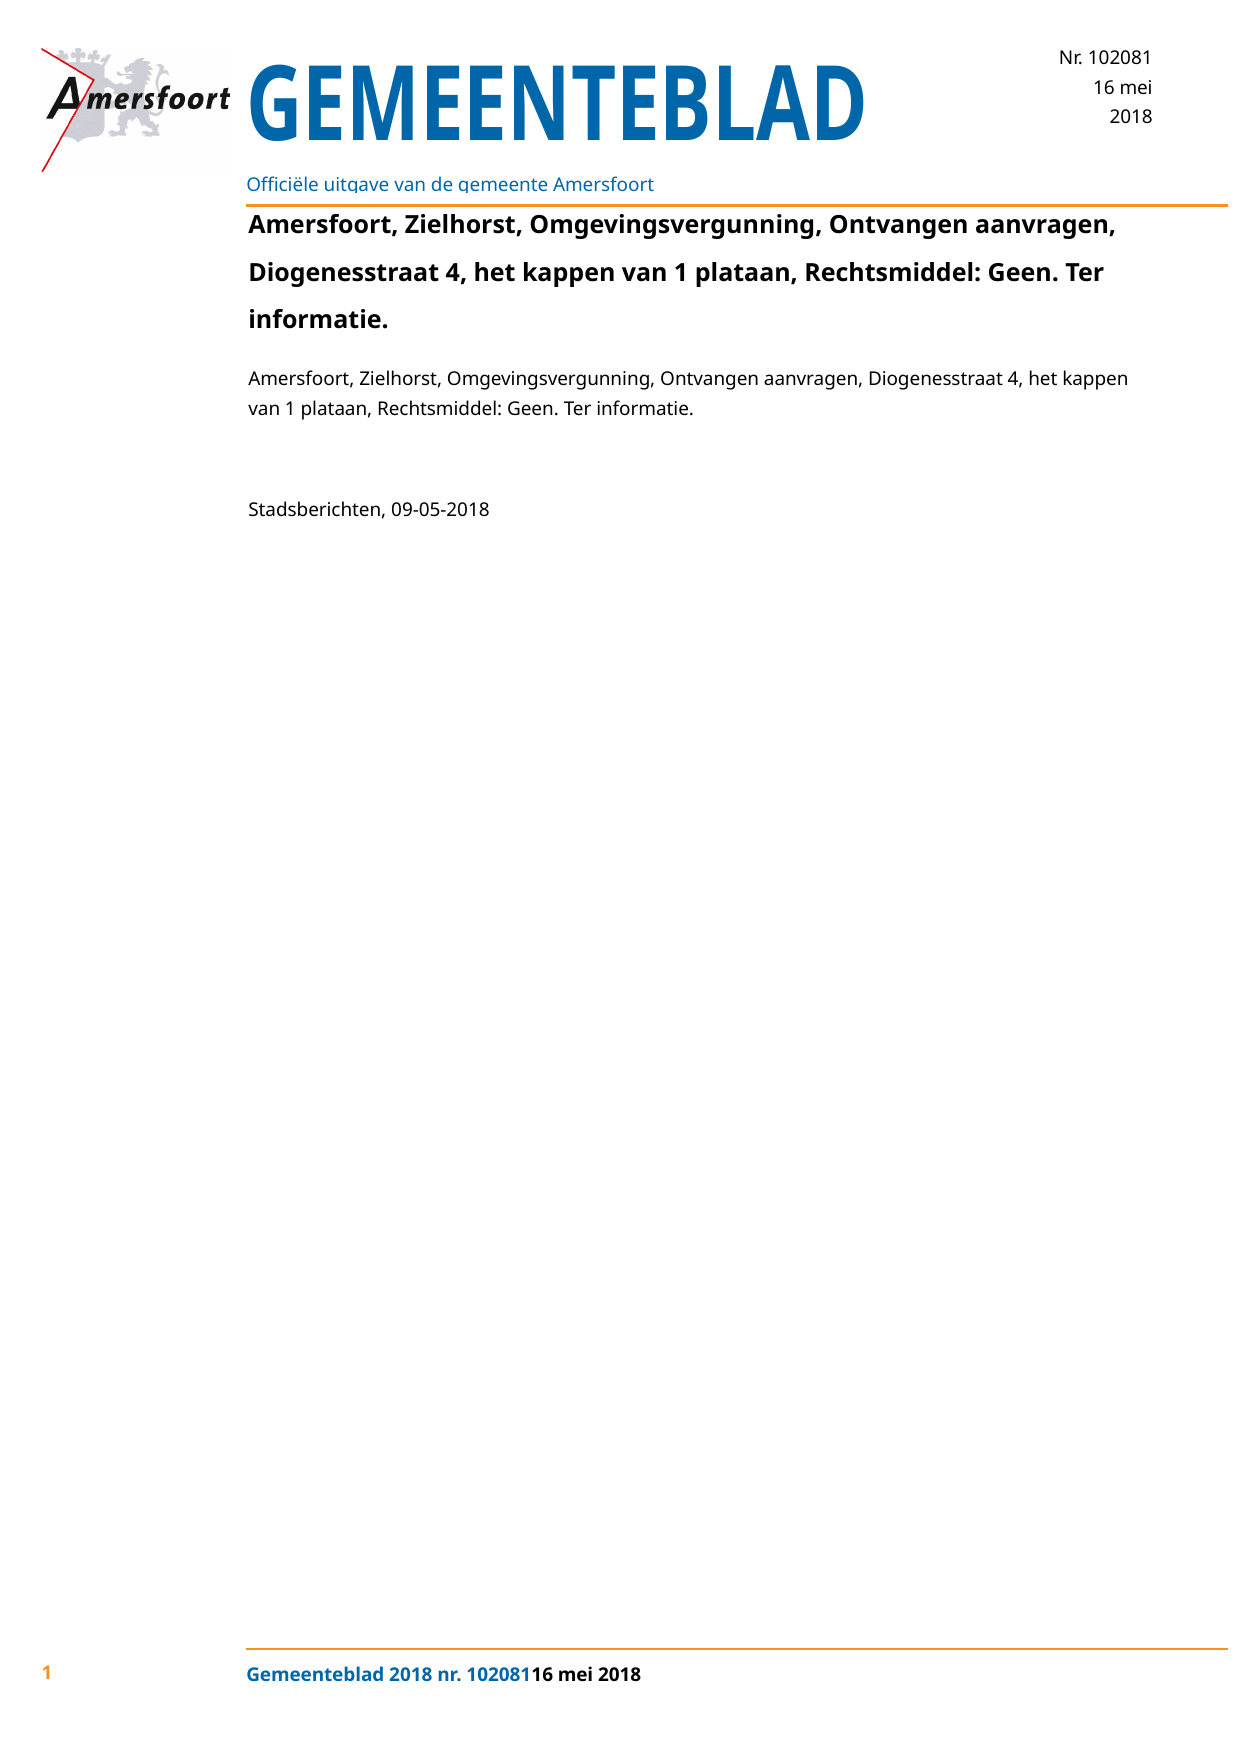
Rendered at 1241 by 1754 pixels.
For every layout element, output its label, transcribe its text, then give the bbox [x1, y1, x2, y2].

text Amersfoort, Zielhorst, Omgevingsvergunning, Ontvangen aanvragen, Diogenesstraat 4, het kappen van 1 plataan, Rechtsmiddel: Geen. Ter informatie. [248, 207, 1152, 336]
text Amersfoort, Zielhorst, Omgevingsvergunning, Ontvangen aanvragen, Diogenesstraat 4, het kappen van 1 plataan, Rechtsmiddel: Geen. Ter informatie. [248, 366, 1152, 421]
text Stadsberichten, 09-05-2018 [248, 496, 1152, 522]
picture [41, 47, 231, 172]
